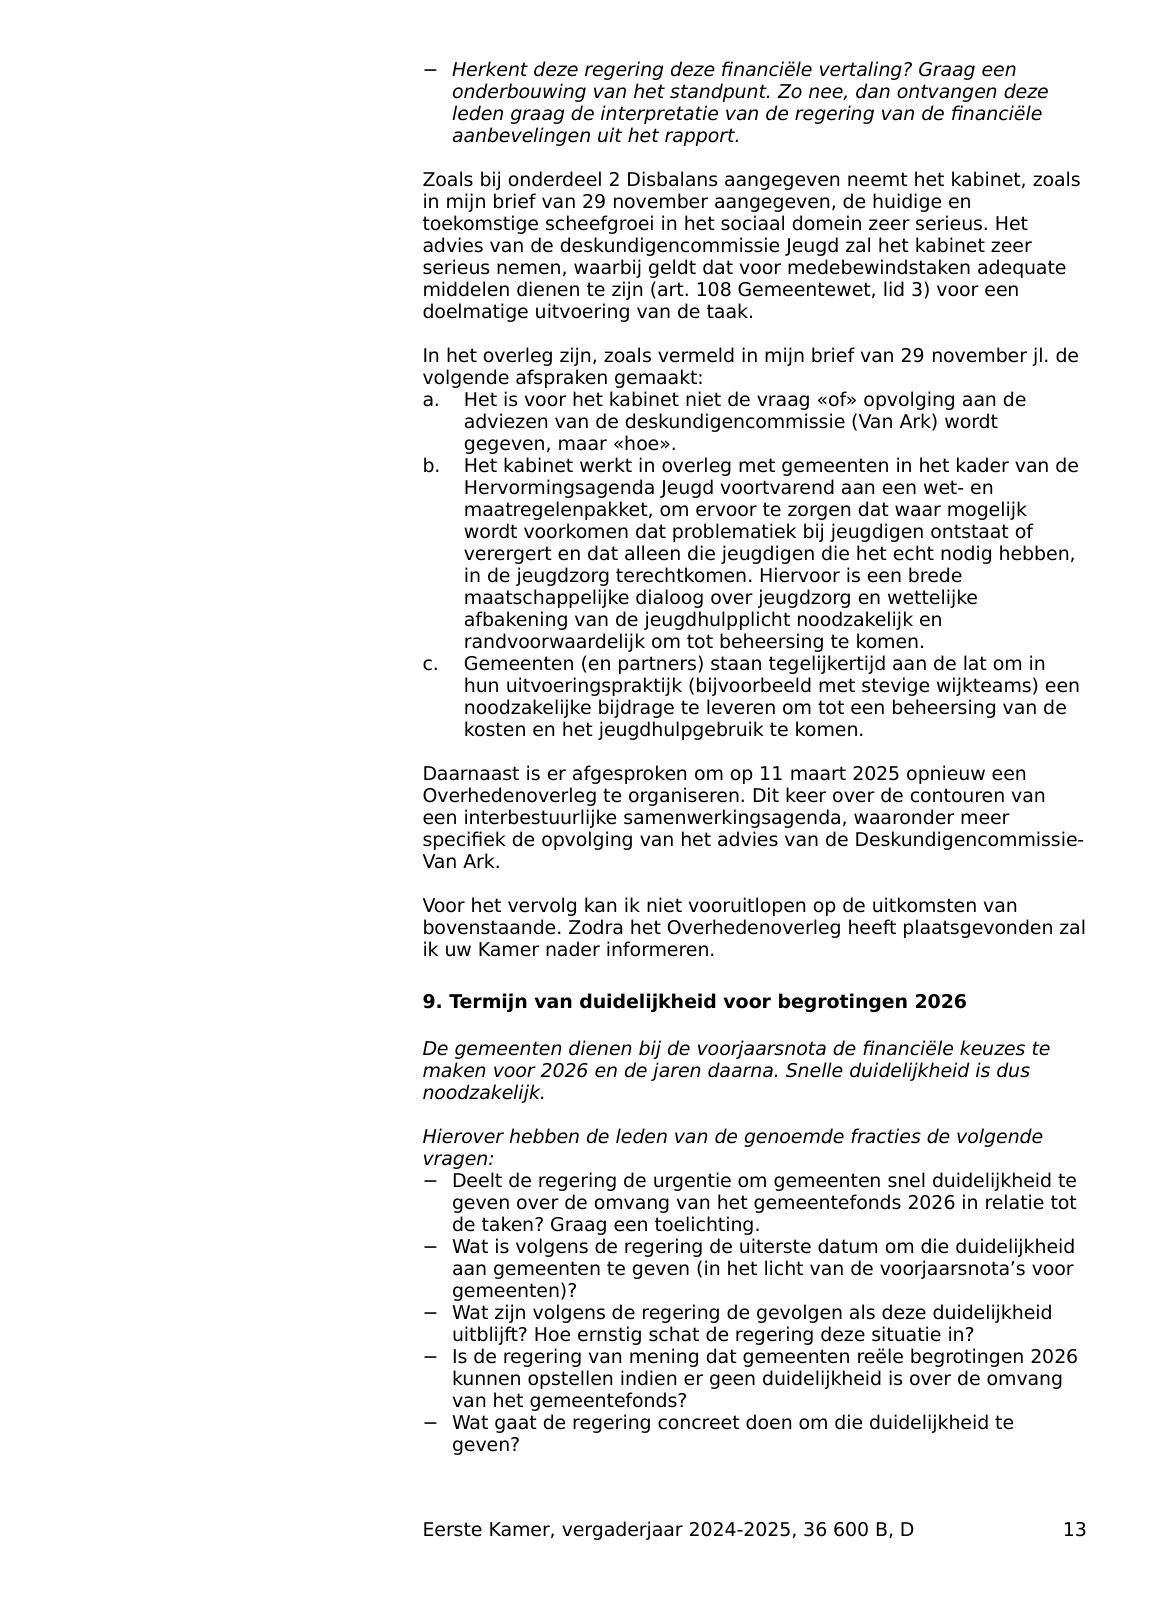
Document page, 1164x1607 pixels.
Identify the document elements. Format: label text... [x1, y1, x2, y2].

text − Wat zijn volgens de regering de gevolgen als deze duidelijkheid uitblijft? Hoe ernstig schat de regering deze situatie in? [422, 1302, 1087, 1346]
text b. Het kabinet werkt in overleg met gemeenten in het kader van de Hervormingsagenda Jeugd voortvarend aan een wet- en maatregelenpakket, om ervoor te zorgen dat waar mogelijk wordt voorkomen dat problematiek bij jeugdigen ontstaat of verergert en dat alleen die jeugdigen die het echt nodig hebben, in de jeugdzorg terechtkomen. Hiervoor is een brede maatschappelijke dialoog over jeugdzorg en wettelijke afbakening van de jeugdhulpplicht noodzakelijk en randvoorwaardelijk om tot beheersing te komen. [422, 455, 1087, 653]
subtitle 9. Termijn van duidelijkheid voor begrotingen 2026 [422, 991, 1087, 1013]
text Zoals bij onderdeel 2 Disbalans aangegeven neemt het kabinet, zoals in mijn brief van 29 november aangegeven, de huidige en toekomstige scheefgroei in het sociaal domein zeer serieus. Het advies van de deskundigencommissie Jeugd zal het kabinet zeer serieus nemen, waarbij geldt dat voor medebewindstaken adequate middelen dienen te zijn (art. 108 Gemeentewet, lid 3) voor een doelmatige uitvoering van de taak. [422, 169, 1087, 323]
text Voor het vervolg kan ik niet vooruitlopen op de uitkomsten van bovenstaande. Zodra het Overhedenoverleg heeft plaatsgevonden zal ik uw Kamer nader informeren. [422, 895, 1087, 961]
text − Wat is volgens de regering de uiterste datum om die duidelijkheid aan gemeenten te geven (in het licht van de voorjaarsnota’s voor gemeenten)? [422, 1236, 1087, 1302]
text a. Het is voor het kabinet niet de vraag «of» opvolging aan de adviezen van de deskundigencommissie (Van Ark) wordt gegeven, maar «hoe». [422, 389, 1087, 455]
text In het overleg zijn, zoals vermeld in mijn brief van 29 november jl. de volgende afspraken gemaakt: [422, 345, 1087, 389]
text De gemeenten dienen bij de voorjaarsnota de financiële keuzes te maken voor 2026 en de jaren daarna. Snelle duidelijkheid is dus noodzakelijk. [422, 1038, 1087, 1104]
text − Herkent deze regering deze financiële vertaling? Graag een onderbouwing van het standpunt. Zo nee, dan ontvangen deze leden graag de interpretatie van de regering van de financiële aanbevelingen uit het rapport. [422, 59, 1087, 147]
text − Deelt de regering de urgentie om gemeenten snel duidelijkheid te geven over de omvang van het gemeentefonds 2026 in relatie tot de taken? Graag een toelichting. [422, 1170, 1087, 1236]
text − Is de regering van mening dat gemeenten reële begrotingen 2026 kunnen opstellen indien er geen duidelijkheid is over de omvang van het gemeentefonds? [422, 1346, 1087, 1412]
text Daarnaast is er afgesproken om op 11 maart 2025 opnieuw een Overhedenoverleg te organiseren. Dit keer over de contouren van een interbestuurlijke samenwerkingsagenda, waaronder meer specifiek de opvolging van het advies van de Deskundigencommissie-Van Ark. [422, 763, 1087, 873]
text Hierover hebben de leden van de genoemde fracties de volgende vragen: [422, 1126, 1087, 1170]
text − Wat gaat de regering concreet doen om die duidelijkheid te geven? [422, 1412, 1087, 1456]
text c. Gemeenten (en partners) staan tegelijkertijd aan de lat om in hun uitvoeringspraktijk (bijvoorbeeld met stevige wijkteams) een noodzakelijke bijdrage te leveren om tot een beheersing van de kosten en het jeugdhulpgebruik te komen. [422, 653, 1087, 741]
